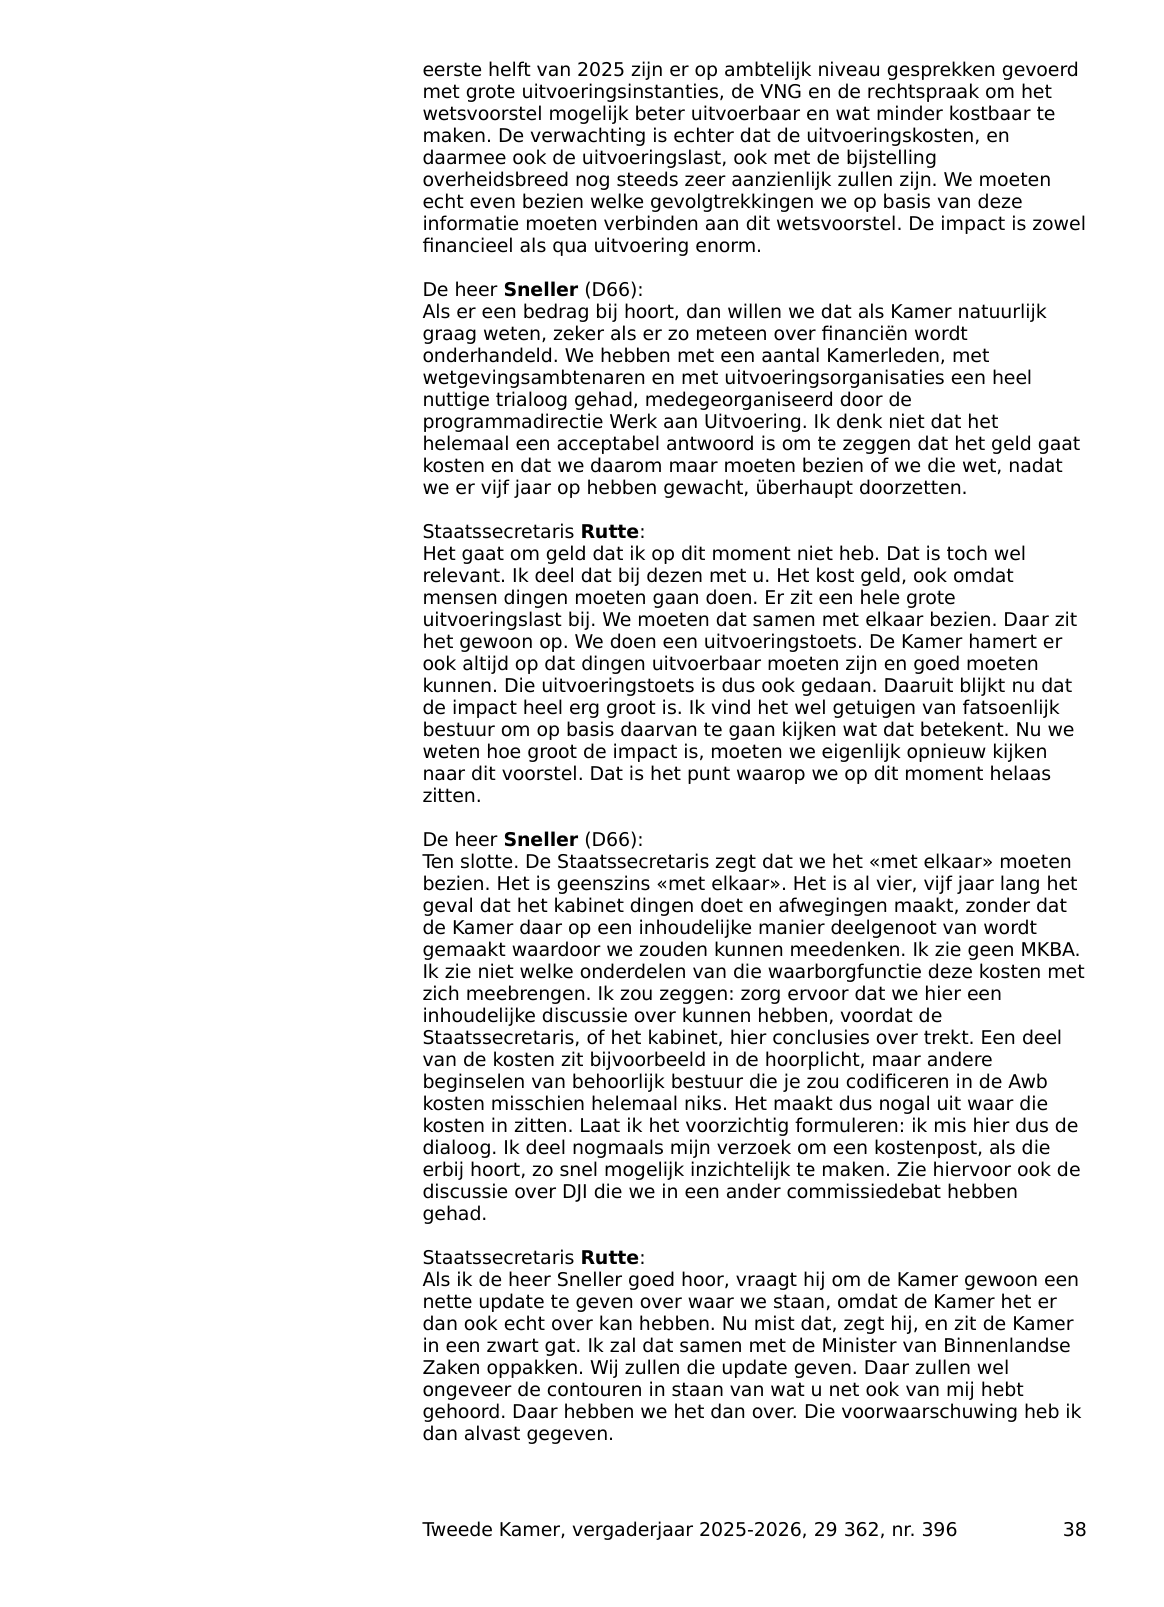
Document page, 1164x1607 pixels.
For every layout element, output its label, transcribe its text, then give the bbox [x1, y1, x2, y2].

text Het gaat om geld dat ik op dit moment niet heb. Dat is toch wel relevant. Ik deel dat bij dezen met u. Het kost geld, ook omdat mensen dingen moeten gaan doen. Er zit een hele grote uitvoeringslast bij. We moeten dat samen met elkaar bezien. Daar zit het gewoon op. We doen een uitvoeringstoets. De Kamer hamert er ook altijd op dat dingen uitvoerbaar moeten zijn en goed moeten kunnen. Die uitvoeringstoets is dus ook gedaan. Daaruit blijkt nu dat de impact heel erg groot is. Ik vind het wel getuigen van fatsoenlijk bestuur om op basis daarvan te gaan kijken wat dat betekent. Nu we weten hoe groot de impact is, moeten we eigenlijk opnieuw kijken naar dit voorstel. Dat is het punt waarop we op dit moment helaas zitten. [422, 543, 1087, 807]
text Staatssecretaris Rutte: [422, 521, 1087, 543]
text Als ik de heer Sneller goed hoor, vraagt hij om de Kamer gewoon een nette update te geven over waar we staan, omdat de Kamer het er dan ook echt over kan hebben. Nu mist dat, zegt hij, en zit de Kamer in een zwart gat. Ik zal dat samen met de Minister van Binnenlandse Zaken oppakken. Wij zullen die update geven. Daar zullen wel ongeveer de contouren in staan van wat u net ook van mij hebt gehoord. Daar hebben we het dan over. Die voorwaarschuwing heb ik dan alvast gegeven. [422, 1269, 1087, 1444]
text eerste helft van 2025 zijn er op ambtelijk niveau gesprekken gevoerd met grote uitvoeringsinstanties, de VNG en de rechtspraak om het wetsvoorstel mogelijk beter uitvoerbaar en wat minder kostbaar te maken. De verwachting is echter dat de uitvoeringskosten, en daarmee ook de uitvoeringslast, ook met de bijstelling overheidsbreed nog steeds zeer aanzienlijk zullen zijn. We moeten echt even bezien welke gevolgtrekkingen we op basis van deze informatie moeten verbinden aan dit wetsvoorstel. De impact is zowel financieel als qua uitvoering enorm. [422, 59, 1087, 257]
text Ten slotte. De Staatssecretaris zegt dat we het «met elkaar» moeten bezien. Het is geenszins «met elkaar». Het is al vier, vijf jaar lang het geval dat het kabinet dingen doet en afwegingen maakt, zonder dat de Kamer daar op een inhoudelijke manier deelgenoot van wordt gemaakt waardoor we zouden kunnen meedenken. Ik zie geen MKBA. Ik zie niet welke onderdelen van die waarborgfunctie deze kosten met zich meebrengen. Ik zou zeggen: zorg ervoor dat we hier een inhoudelijke discussie over kunnen hebben, voordat de Staatssecretaris, of het kabinet, hier conclusies over trekt. Een deel van de kosten zit bijvoorbeeld in de hoorplicht, maar andere beginselen van behoorlijk bestuur die je zou codificeren in de Awb kosten misschien helemaal niks. Het maakt dus nogal uit waar die kosten in zitten. Laat ik het voorzichtig formuleren: ik mis hier dus de dialoog. Ik deel nogmaals mijn verzoek om een kostenpost, als die erbij hoort, zo snel mogelijk inzichtelijk te maken. Zie hiervoor ook de discussie over DJI die we in een ander commissiedebat hebben gehad. [422, 851, 1087, 1224]
text De heer Sneller (D66): [422, 829, 1087, 851]
text Staatssecretaris Rutte: [422, 1247, 1087, 1269]
text De heer Sneller (D66): [422, 279, 1087, 301]
text Als er een bedrag bij hoort, dan willen we dat als Kamer natuurlijk graag weten, zeker als er zo meteen over financiën wordt onderhandeld. We hebben met een aantal Kamerleden, met wetgevingsambtenaren en met uitvoeringsorganisaties een heel nuttige trialoog gehad, medegeorganiseerd door de programmadirectie Werk aan Uitvoering. Ik denk niet dat het helemaal een acceptabel antwoord is om te zeggen dat het geld gaat kosten en dat we daarom maar moeten bezien of we die wet, nadat we er vijf jaar op hebben gewacht, überhaupt doorzetten. [422, 301, 1087, 499]
